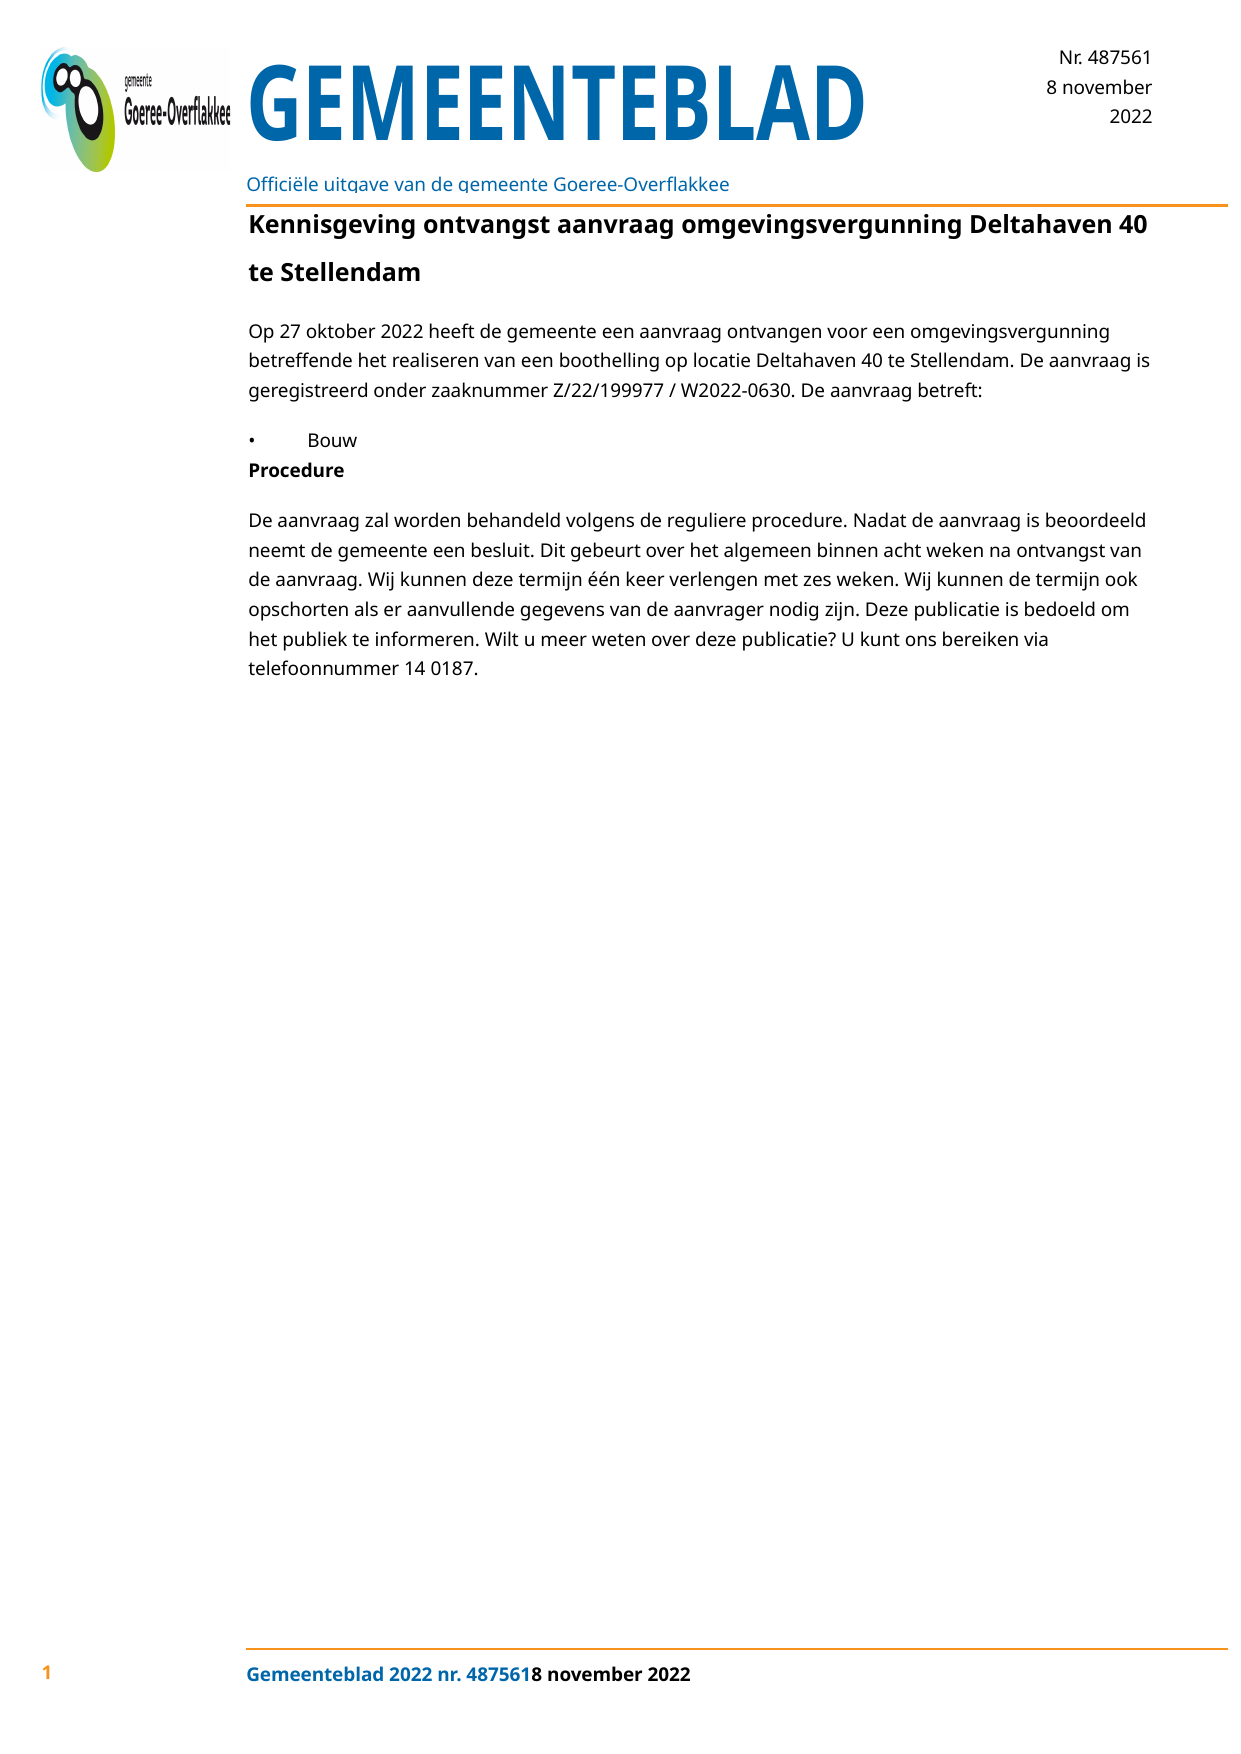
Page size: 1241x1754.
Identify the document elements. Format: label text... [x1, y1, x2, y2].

text De aanvraag zal worden behandeld volgens de reguliere procedure. Nadat de aanvraag is beoordeeld neemt de gemeente een besluit. Dit gebeurt over het algemeen binnen acht weken na ontvangst van de aanvraag. Wij kunnen deze termijn één keer verlengen met zes weken. Wij kunnen de termijn ook opschorten als er aanvullende gegevens van de aanvrager nodig zijn. Deze publicatie is bedoeld om het publiek te informeren. Wilt u meer weten over deze publicatie? U kunt ons bereiken via telefoonnummer 14 0187. [248, 507, 1152, 681]
text Procedure [248, 457, 1152, 483]
list Bouw [248, 427, 1152, 453]
text Kennisgeving ontvangst aanvraag omgevingsvergunning Deltahaven 40 te Stellendam [248, 207, 1152, 288]
text Op 27 oktober 2022 heeft de gemeente een aanvraag ontvangen voor een omgevingsvergunning betreffende het realiseren van een boothelling op locatie Deltahaven 40 te Stellendam. De aanvraag is geregistreerd onder zaaknummer Z/22/199977 / W2022-0630. De aanvraag betreft: [248, 318, 1152, 403]
picture [41, 47, 231, 172]
